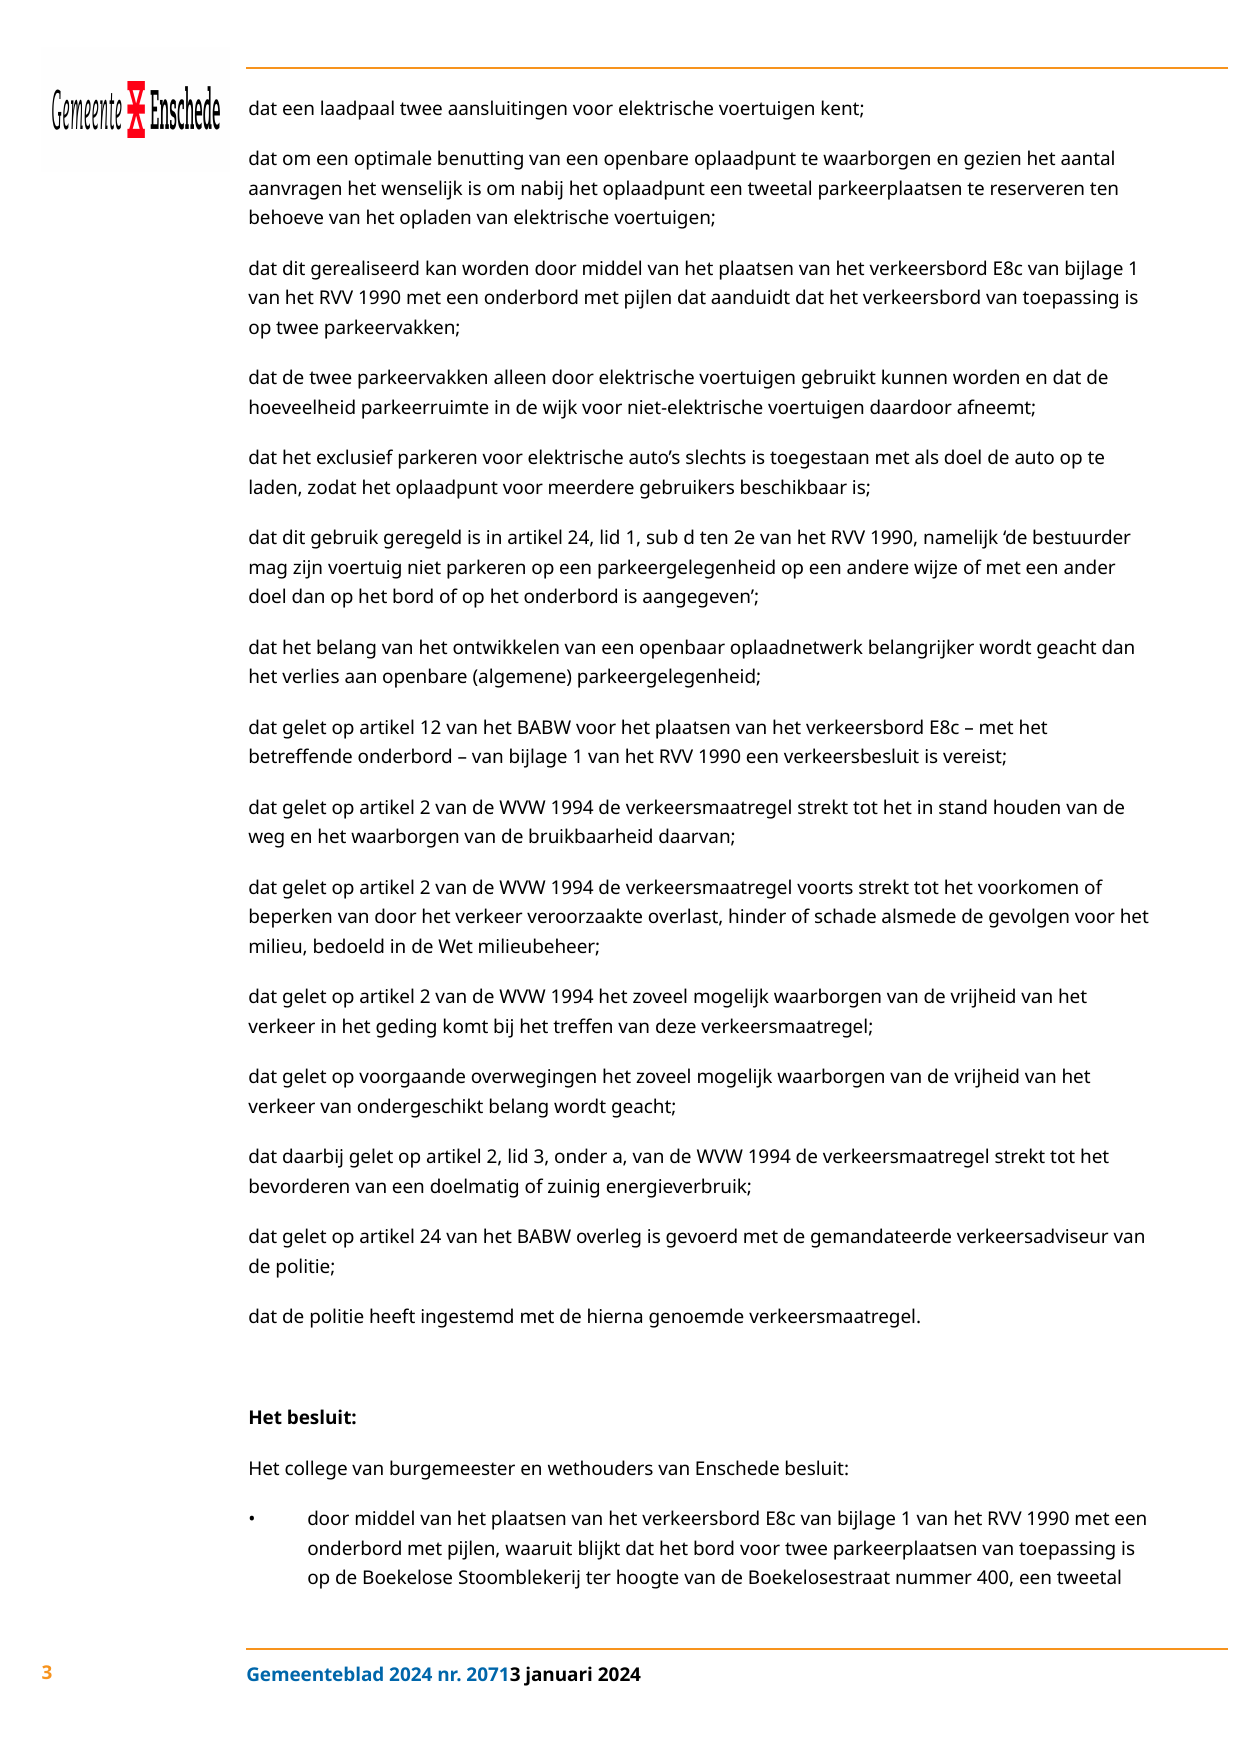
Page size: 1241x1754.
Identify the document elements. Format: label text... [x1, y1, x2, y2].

text dat gelet op artikel 24 van het BABW overleg is gevoerd met de gemandateerde verkeersadviseur van de politie; [248, 1223, 1152, 1279]
text dat de politie heeft ingestemd met de hierna genoemde verkeersmaatregel. [248, 1303, 1152, 1329]
text dat de twee parkeervakken alleen door elektrische voertuigen gebruikt kunnen worden en dat de hoeveelheid parkeerruimte in de wijk voor niet-elektrische voertuigen daardoor afneemt; [248, 364, 1152, 420]
text dat gelet op artikel 2 van de WVW 1994 de verkeersmaatregel voorts strekt tot het voorkomen of beperken van door het verkeer veroorzaakte overlast, hinder of schade alsmede de gevolgen voor het milieu, bedoeld in de Wet milieubeheer; [248, 874, 1152, 959]
text dat dit gerealiseerd kan worden door middel van het plaatsen van het verkeersbord E8c van bijlage 1 van het RVV 1990 met een onderbord met pijlen dat aanduidt dat het verkeersbord van toepassing is op twee parkeervakken; [248, 255, 1152, 340]
picture [41, 47, 231, 172]
text dat daarbij gelet op artikel 2, lid 3, onder a, van de WVW 1994 de verkeersmaatregel strekt tot het bevorderen van een doelmatig of zuinig energieverbruik; [248, 1143, 1152, 1199]
text dat dit gebruik geregeld is in artikel 24, lid 1, sub d ten 2e van het RVV 1990, namelijk ‘de bestuurder mag zijn voertuig niet parkeren op een parkeergelegenheid op een andere wijze of met een ander doel dan op het bord of op het onderbord is aangegeven’; [248, 524, 1152, 609]
list door middel van het plaatsen van het verkeersbord E8c van bijlage 1 van het RVV 1990 met een onderbord met pijlen, waaruit blijkt dat het bord voor twee parkeerplaatsen van toepassing is op de Boekelose Stoomblekerij ter hoogte van de Boekelosestraat nummer 400, een tweetal [248, 1505, 1152, 1590]
text Het college van burgemeester en wethouders van Enschede besluit: [248, 1455, 1152, 1481]
text dat een laadpaal twee aansluitingen voor elektrische voertuigen kent; [248, 95, 1152, 121]
text dat gelet op artikel 2 van de WVW 1994 het zoveel mogelijk waarborgen van de vrijheid van het verkeer in het geding komt bij het treffen van deze verkeersmaatregel; [248, 983, 1152, 1039]
text dat gelet op artikel 12 van het BABW voor het plaatsen van het verkeersbord E8c – met het betreffende onderbord – van bijlage 1 van het RVV 1990 een verkeersbesluit is vereist; [248, 714, 1152, 769]
text dat het exclusief parkeren voor elektrische auto’s slechts is toegestaan met als doel de auto op te laden, zodat het oplaadpunt voor meerdere gebruikers beschikbaar is; [248, 444, 1152, 500]
text dat gelet op artikel 2 van de WVW 1994 de verkeersmaatregel strekt tot het in stand houden van de weg en het waarborgen van de bruikbaarheid daarvan; [248, 794, 1152, 849]
text dat om een optimale benutting van een openbare oplaadpunt te waarborgen en gezien het aantal aanvragen het wenselijk is om nabij het oplaadpunt een tweetal parkeerplaatsen te reserveren ten behoeve van het opladen van elektrische voertuigen; [248, 145, 1152, 230]
text Het besluit: [248, 1404, 1152, 1430]
text dat gelet op voorgaande overwegingen het zoveel mogelijk waarborgen van de vrijheid van het verkeer van ondergeschikt belang wordt geacht; [248, 1063, 1152, 1119]
text dat het belang van het ontwikkelen van een openbaar oplaadnetwerk belangrijker wordt geacht dan het verlies aan openbare (algemene) parkeergelegenheid; [248, 634, 1152, 689]
